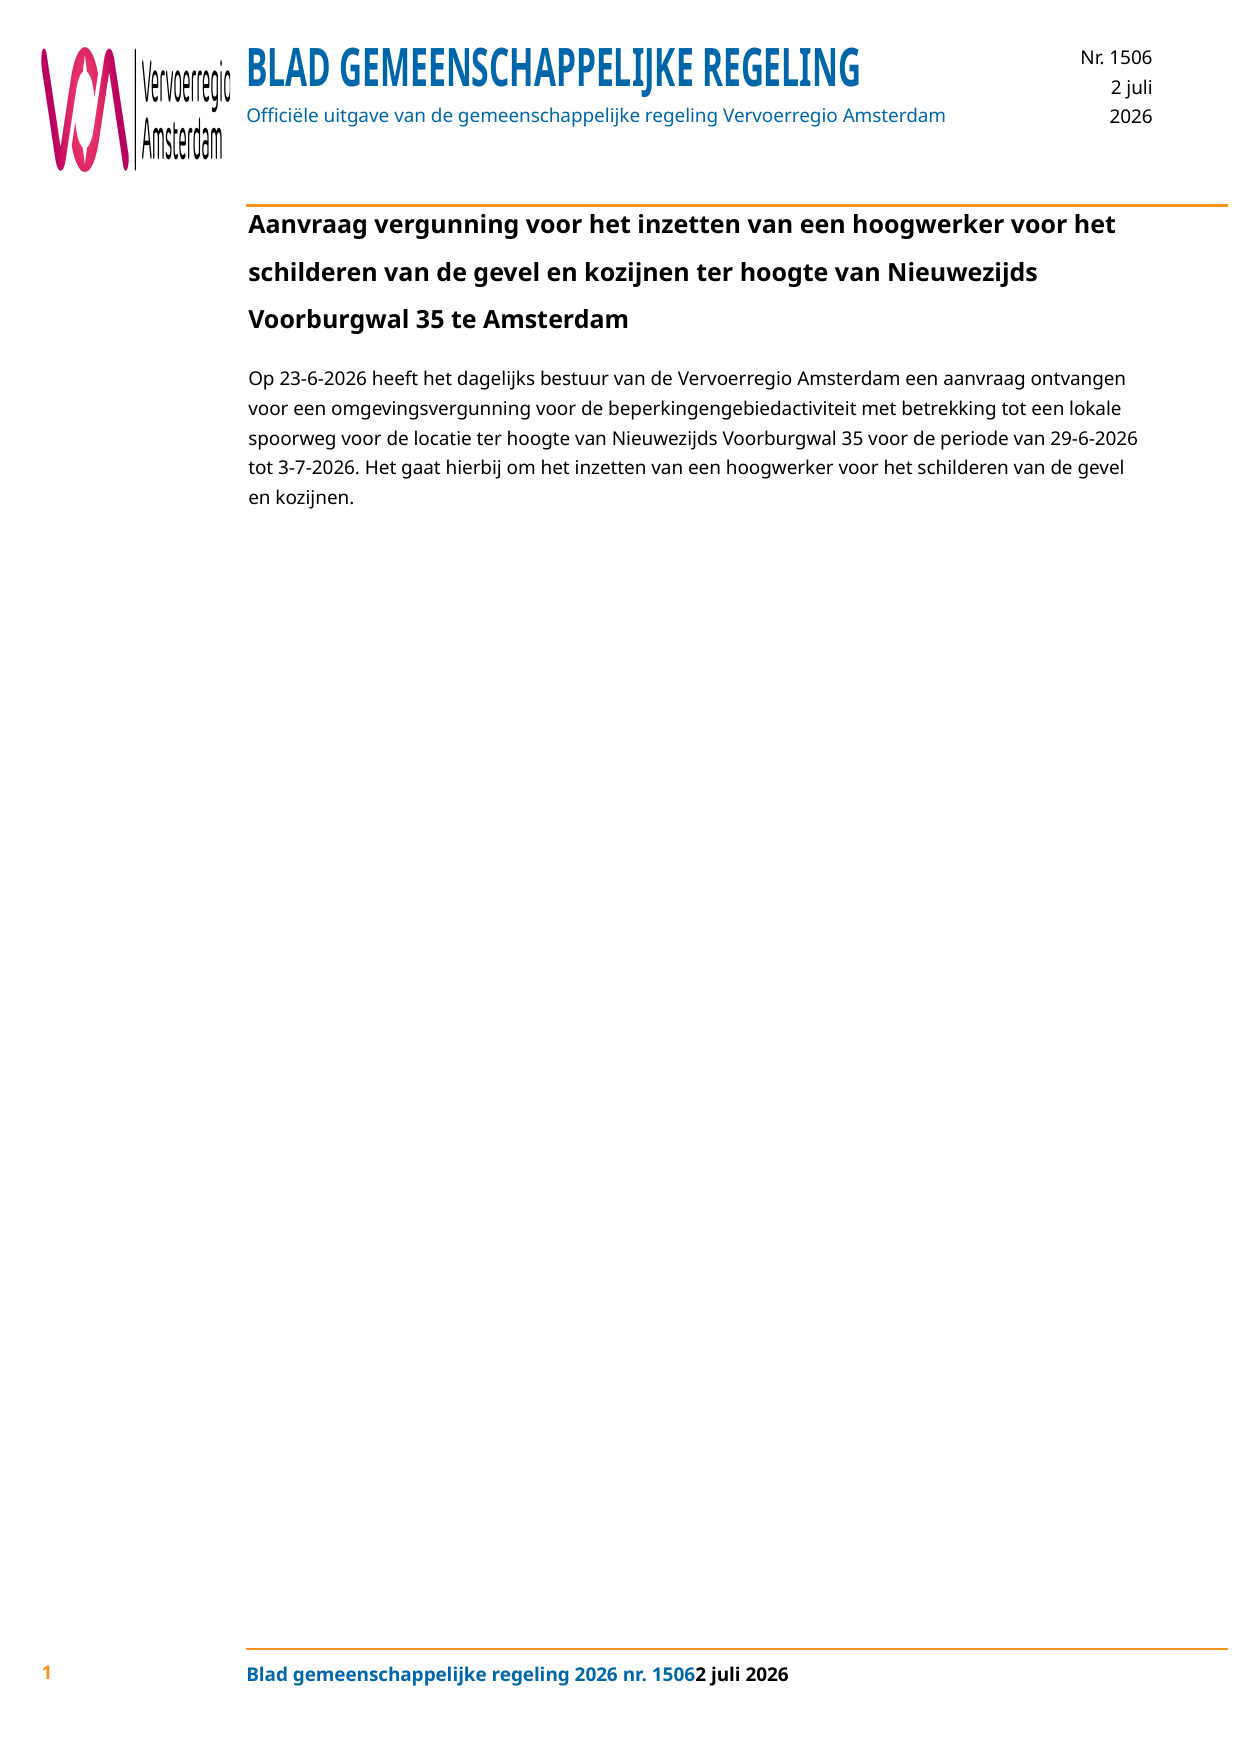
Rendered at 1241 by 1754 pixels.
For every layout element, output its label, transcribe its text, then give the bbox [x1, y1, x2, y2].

text Aanvraag vergunning voor het inzetten van een hoogwerker voor het schilderen van de gevel en kozijnen ter hoogte van Nieuwezijds Voorburgwal 35 te Amsterdam [248, 207, 1152, 336]
picture [41, 47, 231, 172]
text Op 23-6-2026 heeft het dagelijks bestuur van de Vervoerregio Amsterdam een aanvraag ontvangen voor een omgevingsvergunning voor de beperkingengebiedactiviteit met betrekking tot een lokale spoorweg voor de locatie ter hoogte van Nieuwezijds Voorburgwal 35 voor de periode van 29-6-2026 tot 3-7-2026. Het gaat hierbij om het inzetten van een hoogwerker voor het schilderen van de gevel en kozijnen. [248, 366, 1152, 509]
